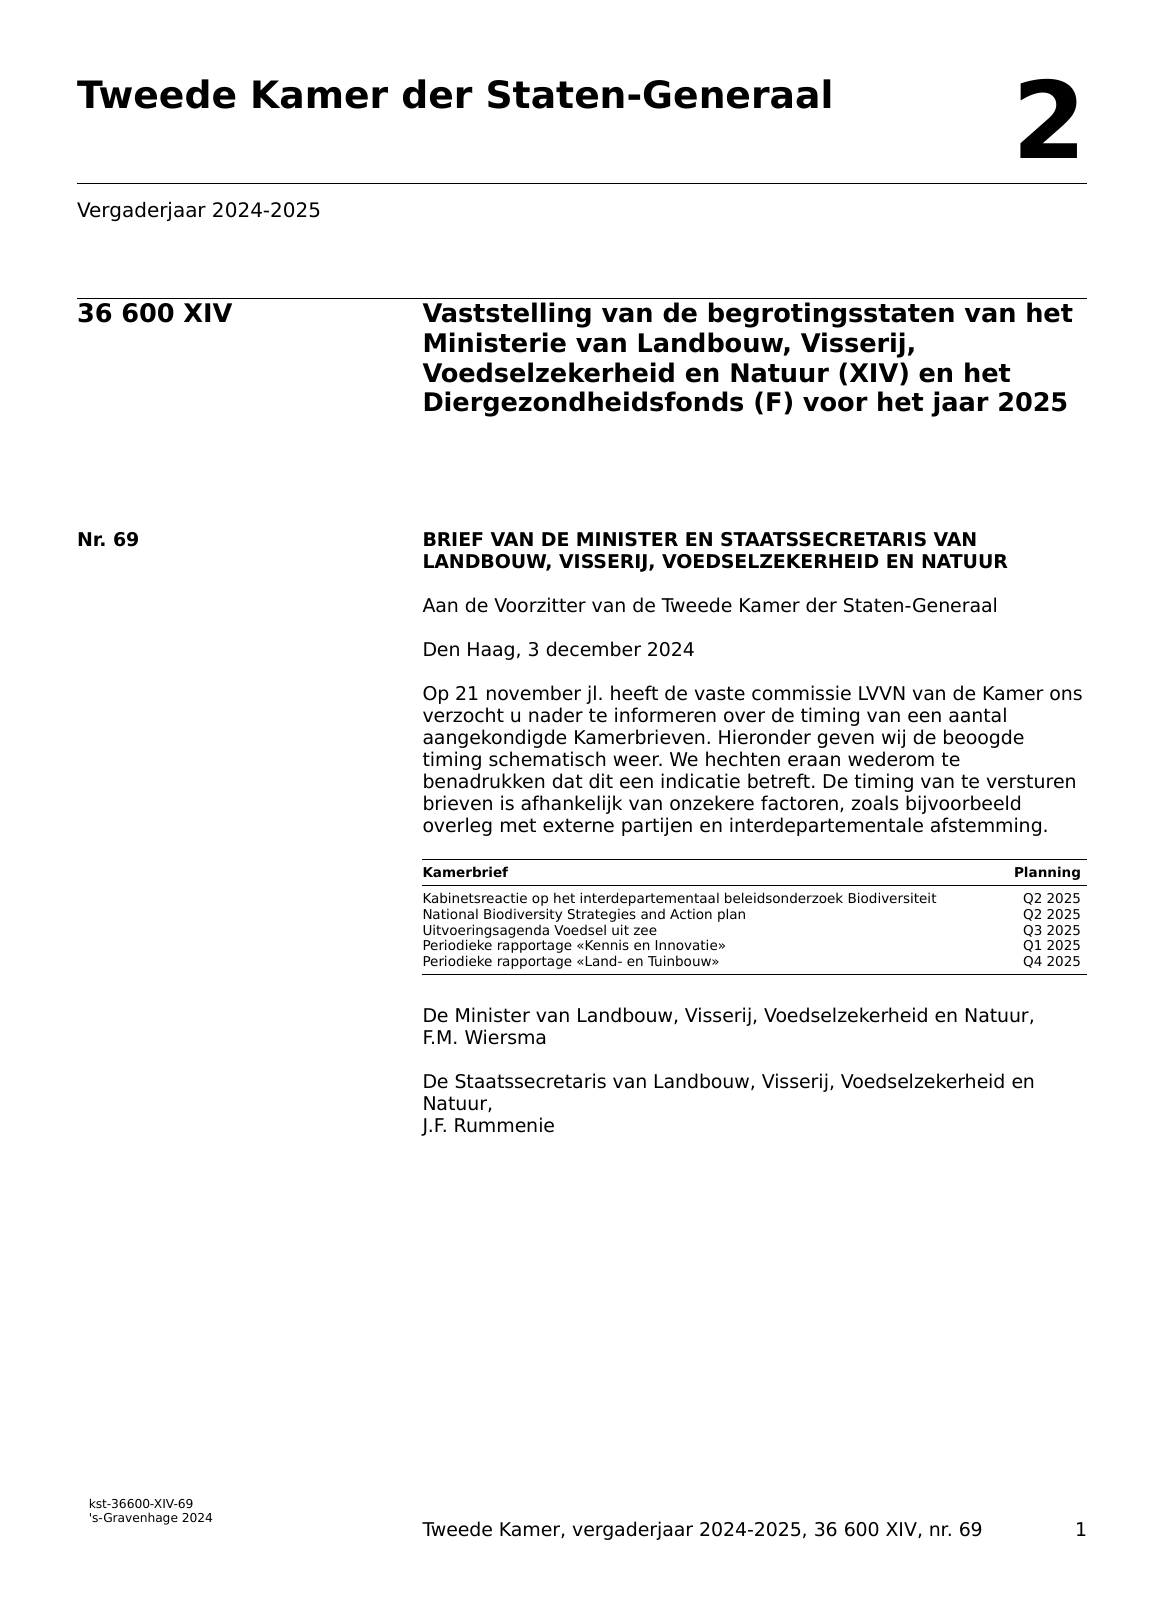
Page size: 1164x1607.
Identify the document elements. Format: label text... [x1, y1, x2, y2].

table_cell Kabinetsreactie op het interdepartementaal beleidsonderzoek Biodiversiteit [422, 886, 951, 907]
text 's-Gravenhage 2024 [88, 1511, 323, 1525]
table_cell Q3 2025 [951, 922, 1087, 938]
table_header Tweede Kamer der Staten-Generaal [77, 59, 886, 183]
table_cell Q2 2025 [951, 907, 1087, 922]
table_cell Q2 2025 [951, 886, 1087, 907]
table_cell Q1 2025 [951, 938, 1087, 954]
text kst-36600-XIV-69 [88, 1497, 323, 1511]
text De Minister van Landbouw, Visserij, Voedselzekerheid en Natuur, F.M. Wiersma [422, 1005, 1087, 1049]
table_header 2 [886, 59, 1087, 183]
table_header Kamerbrief [422, 860, 951, 885]
table_cell Periodieke rapportage «Kennis en Innovatie» [422, 938, 951, 954]
text Op 21 november jl. heeft de vaste commissie LVVN van de Kamer ons verzocht u nader te informeren over de timing van een aantal aangekondigde Kamerbrieven. Hieronder geven wij de beoogde timing schematisch weer. We hechten eraan wederom te benadrukken dat dit een indicatie betreft. De timing van te versturen brieven is afhankelijk van onzekere factoren, zoals bijvoorbeeld overleg met externe partijen en interdepartementale afstemming. [422, 683, 1087, 837]
table_header Planning [951, 860, 1087, 885]
table_cell Vergaderjaar 2024-2025 [77, 184, 1087, 298]
table_cell Uitvoeringsagenda Voedsel uit zee [422, 922, 951, 938]
table_cell Periodieke rapportage «Land- en Tuinbouw» [422, 954, 951, 974]
text Den Haag, 3 december 2024 [422, 639, 1087, 661]
table_cell Q4 2025 [951, 954, 1087, 974]
text De Staatssecretaris van Landbouw, Visserij, Voedselzekerheid en Natuur, J.F. Rummenie [422, 1071, 1087, 1137]
text Aan de Voorzitter van de Tweede Kamer der Staten-Generaal [422, 595, 1087, 617]
subtitle Nr. 69 BRIEF VAN DE MINISTER EN STAATSSECRETARIS VAN LANDBOUW, VISSERIJ, VOEDSELZEKERHEID EN NATUUR [77, 529, 1087, 573]
table_cell National Biodiversity Strategies and Action plan [422, 907, 951, 922]
subtitle 36 600 XIV Vaststelling van de begrotingsstaten van het Ministerie van Landbouw, Visserij, Voedselzekerheid en Natuur (XIV) en het Diergezondheidsfonds (F) voor het jaar 2025 [77, 299, 1087, 418]
